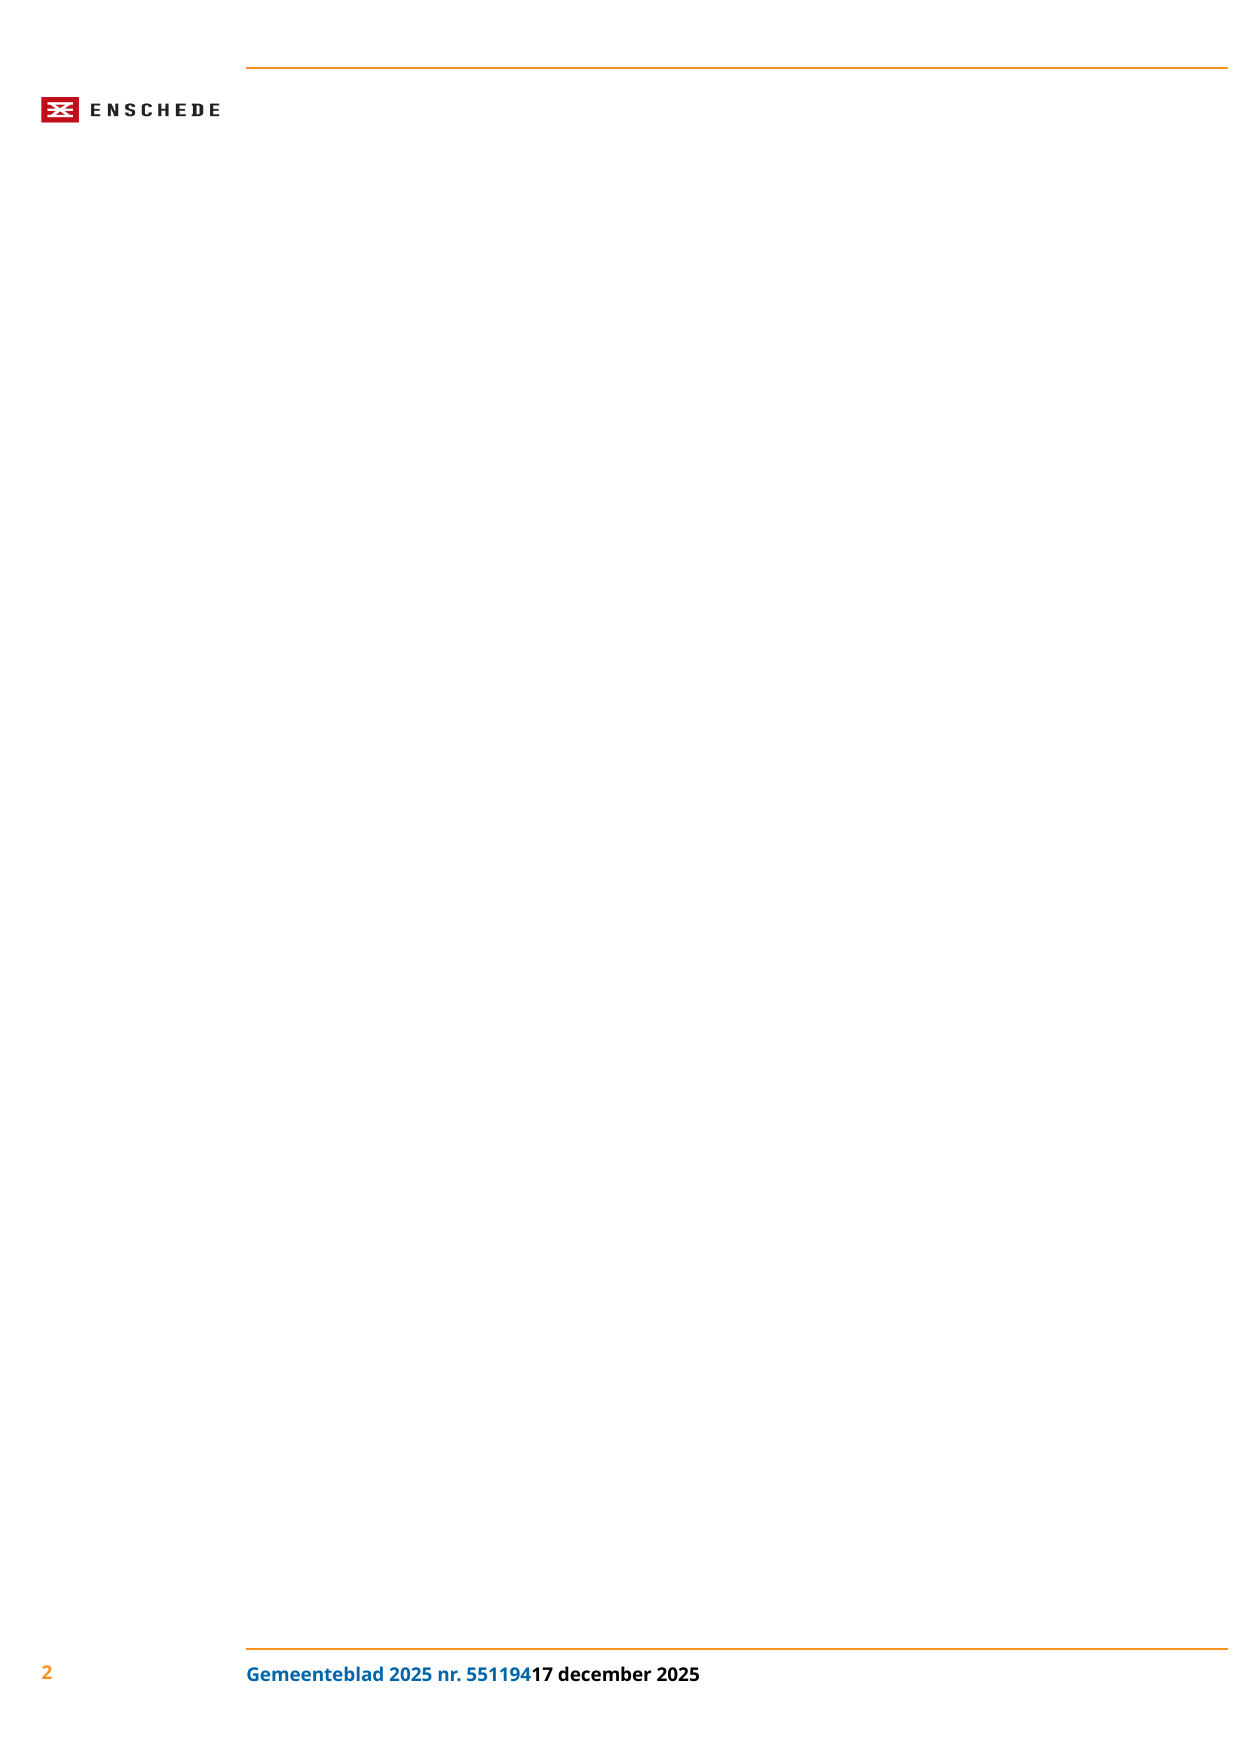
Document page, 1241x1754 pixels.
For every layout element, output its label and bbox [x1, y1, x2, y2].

picture [41, 47, 231, 172]
